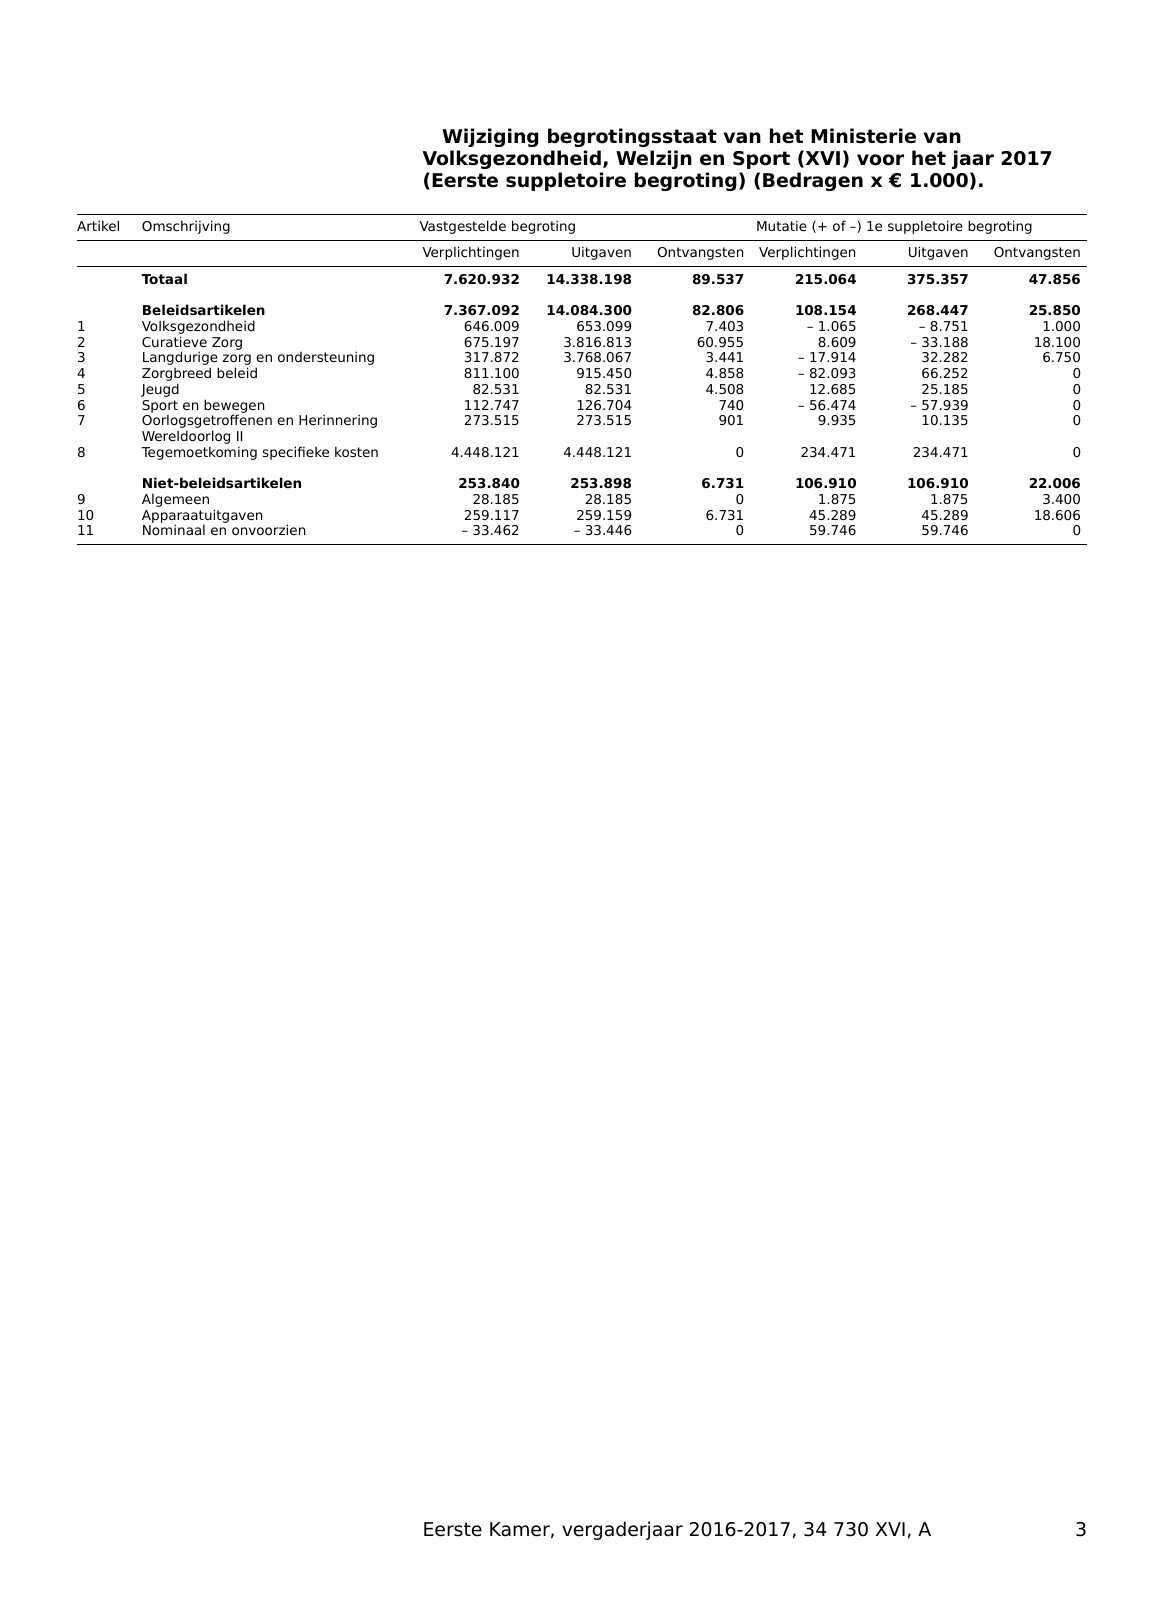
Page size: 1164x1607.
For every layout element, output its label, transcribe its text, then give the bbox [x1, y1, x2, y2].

table_cell – 17.914 [750, 350, 862, 366]
table_cell 25.185 [862, 382, 974, 397]
table_cell [136, 460, 413, 476]
table_cell 1.000 [974, 319, 1087, 334]
table_cell [413, 460, 526, 476]
table_cell 234.471 [750, 445, 862, 460]
table_cell 234.471 [862, 445, 974, 460]
table_cell 5 [77, 382, 136, 397]
table_cell 9.935 [750, 413, 862, 444]
table_cell 4 [77, 366, 136, 382]
table_cell Beleidsartikelen [136, 303, 413, 319]
table_cell 7.367.092 [413, 303, 526, 319]
table_cell Verplichtingen [750, 241, 862, 266]
table_cell – 82.093 [750, 366, 862, 382]
table_cell Zorgbreed beleid [136, 366, 413, 382]
table_cell [77, 287, 136, 303]
table_cell 259.117 [413, 508, 526, 523]
table_cell 1.875 [862, 492, 974, 507]
table_cell 3.400 [974, 492, 1087, 507]
table_cell 646.009 [413, 319, 526, 334]
table_cell 253.898 [526, 476, 638, 492]
table_cell 317.872 [413, 350, 526, 366]
table_cell 7.403 [638, 319, 750, 334]
table_cell 675.197 [413, 334, 526, 350]
table_cell Totaal [136, 267, 413, 287]
table_cell 7.620.932 [413, 267, 526, 287]
table_cell 47.856 [974, 267, 1087, 287]
table_cell 268.447 [862, 303, 974, 319]
table_cell 215.064 [750, 267, 862, 287]
table_cell Jeugd [136, 382, 413, 397]
table_cell 4.858 [638, 366, 750, 382]
table_cell 82.531 [413, 382, 526, 397]
table_cell 25.850 [974, 303, 1087, 319]
table_cell 28.185 [526, 492, 638, 507]
table_cell 12.685 [750, 382, 862, 397]
table_cell 0 [638, 445, 750, 460]
table_cell [862, 460, 974, 476]
table_cell [77, 303, 136, 319]
table_cell Apparaatuitgaven [136, 508, 413, 523]
table_header Omschrijving [136, 215, 413, 239]
table_cell 89.537 [638, 267, 750, 287]
table_cell 6.750 [974, 350, 1087, 366]
table_cell [136, 241, 413, 266]
table_cell 0 [638, 492, 750, 507]
table_cell [526, 287, 638, 303]
table_cell 4.448.121 [526, 445, 638, 460]
table_cell 106.910 [750, 476, 862, 492]
table_cell [413, 287, 526, 303]
table_cell 6.731 [638, 476, 750, 492]
table_cell [77, 267, 136, 287]
table_cell 11 [77, 523, 136, 543]
table_cell 1 [77, 319, 136, 334]
table_cell [974, 460, 1087, 476]
table_cell 3.768.067 [526, 350, 638, 366]
table_cell 14.084.300 [526, 303, 638, 319]
table_cell 22.006 [974, 476, 1087, 492]
table_cell [862, 287, 974, 303]
table_cell 10 [77, 508, 136, 523]
table_cell Niet-beleidsartikelen [136, 476, 413, 492]
table_cell 14.338.198 [526, 267, 638, 287]
table_cell 0 [974, 445, 1087, 460]
table_cell 0 [974, 523, 1087, 543]
table_cell 126.704 [526, 397, 638, 413]
table_cell 59.746 [862, 523, 974, 543]
table_cell Volksgezondheid [136, 319, 413, 334]
table_cell Ontvangsten [974, 241, 1087, 266]
table_cell 0 [638, 523, 750, 543]
table_cell – 56.474 [750, 397, 862, 413]
table_cell 106.910 [862, 476, 974, 492]
table_cell 108.154 [750, 303, 862, 319]
table_cell 3.441 [638, 350, 750, 366]
table_cell 60.955 [638, 334, 750, 350]
table_cell – 57.939 [862, 397, 974, 413]
table_cell 0 [974, 382, 1087, 397]
table_cell Tegemoetkoming specifieke kosten [136, 445, 413, 460]
table_cell 82.531 [526, 382, 638, 397]
table_cell 901 [638, 413, 750, 444]
table_cell 18.606 [974, 508, 1087, 523]
table_cell 10.135 [862, 413, 974, 444]
table_cell Langdurige zorg en ondersteuning [136, 350, 413, 366]
table_cell 112.747 [413, 397, 526, 413]
table_header Vastgestelde begroting [413, 215, 750, 239]
table_header Mutatie (+ of –) 1e suppletoire begroting [750, 215, 1087, 239]
text Wijziging begrotingsstaat van het Ministerie van Volksgezondheid, Welzijn en Sport (XVI) voor het jaar 2017 (Eerste suppletoire begroting) (Bedragen x € 1.000). [422, 126, 1087, 192]
table_cell 3.816.813 [526, 334, 638, 350]
table_cell – 33.462 [413, 523, 526, 543]
table_cell – 33.188 [862, 334, 974, 350]
table_cell 66.252 [862, 366, 974, 382]
table_cell Curatieve Zorg [136, 334, 413, 350]
table_cell 82.806 [638, 303, 750, 319]
table_cell Sport en bewegen [136, 397, 413, 413]
table_cell 3 [77, 350, 136, 366]
table_cell 6.731 [638, 508, 750, 523]
table_cell 45.289 [750, 508, 862, 523]
table_cell [77, 241, 136, 266]
table_cell 28.185 [413, 492, 526, 507]
table_cell [974, 287, 1087, 303]
table_cell 2 [77, 334, 136, 350]
table_cell – 8.751 [862, 319, 974, 334]
table_cell 1.875 [750, 492, 862, 507]
table_cell 8 [77, 445, 136, 460]
table_cell [750, 460, 862, 476]
table_cell 0 [974, 366, 1087, 382]
table_cell 59.746 [750, 523, 862, 543]
table_cell 0 [974, 413, 1087, 444]
table_cell 0 [974, 397, 1087, 413]
table_cell 740 [638, 397, 750, 413]
table_cell 653.099 [526, 319, 638, 334]
table_cell 9 [77, 492, 136, 507]
table_cell [750, 287, 862, 303]
table_cell 375.357 [862, 267, 974, 287]
table_cell 4.448.121 [413, 445, 526, 460]
table_cell [638, 287, 750, 303]
table_cell – 1.065 [750, 319, 862, 334]
table_cell 253.840 [413, 476, 526, 492]
table_cell Algemeen [136, 492, 413, 507]
table_cell [638, 460, 750, 476]
table_cell [526, 460, 638, 476]
table_cell 273.515 [526, 413, 638, 444]
table_header Artikel [77, 215, 136, 239]
table_cell 811.100 [413, 366, 526, 382]
table_cell Ontvangsten [638, 241, 750, 266]
table_cell Uitgaven [526, 241, 638, 266]
table_cell Verplichtingen [413, 241, 526, 266]
table_cell [77, 476, 136, 492]
table_cell 18.100 [974, 334, 1087, 350]
table_cell [136, 287, 413, 303]
table_cell Oorlogsgetroffenen en Herinnering Wereldoorlog II [136, 413, 413, 444]
table_cell 273.515 [413, 413, 526, 444]
table_cell 6 [77, 397, 136, 413]
table_cell 259.159 [526, 508, 638, 523]
table_cell 4.508 [638, 382, 750, 397]
table_cell 32.282 [862, 350, 974, 366]
table_cell Nominaal en onvoorzien [136, 523, 413, 543]
table_cell Uitgaven [862, 241, 974, 266]
table_cell [77, 460, 136, 476]
table_cell 8.609 [750, 334, 862, 350]
table_cell 7 [77, 413, 136, 444]
table_cell 915.450 [526, 366, 638, 382]
table_cell – 33.446 [526, 523, 638, 543]
table_cell 45.289 [862, 508, 974, 523]
